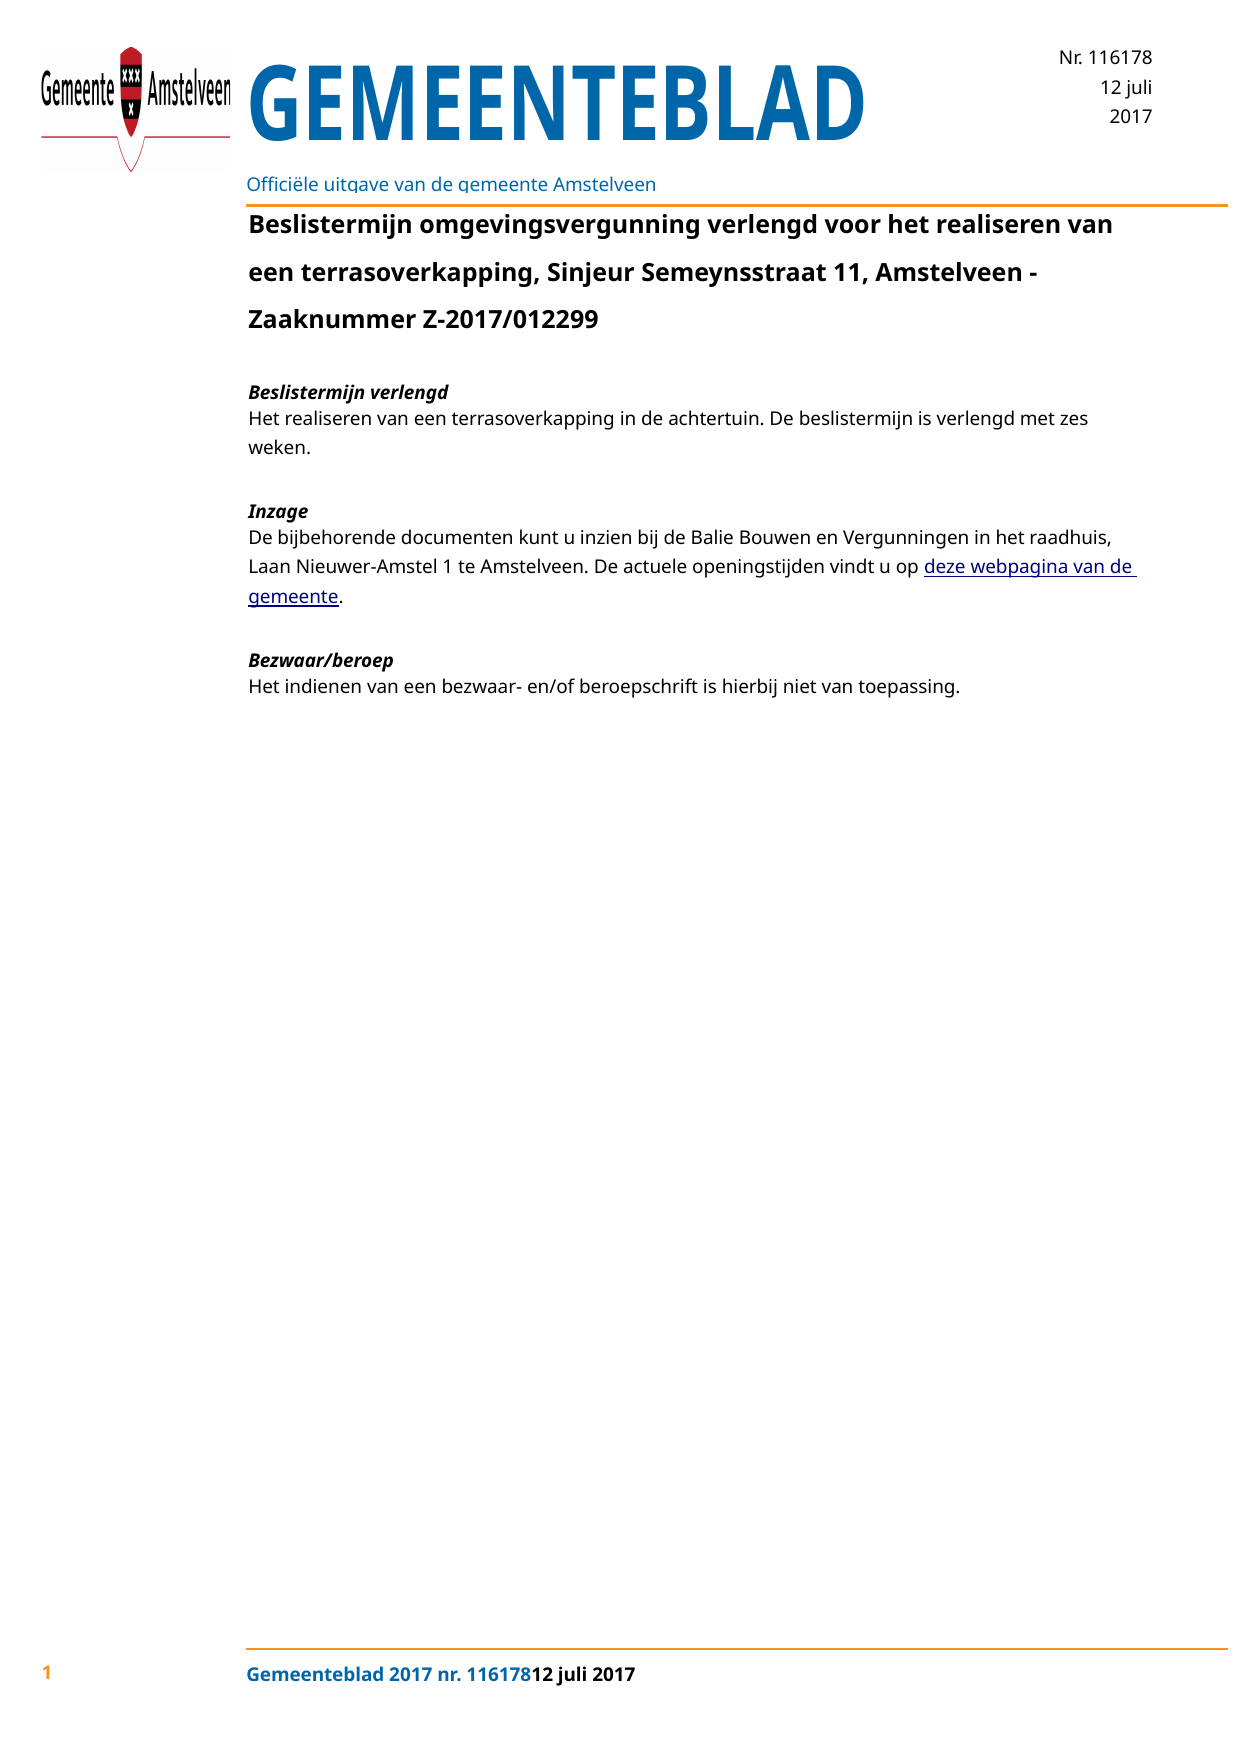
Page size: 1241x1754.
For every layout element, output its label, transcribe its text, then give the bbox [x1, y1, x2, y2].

text Het realiseren van een terrasoverkapping in de achtertuin. De beslistermijn is verlengd met zes weken. [248, 405, 1152, 460]
text Inzage [248, 498, 1152, 524]
text Beslistermijn omgevingsvergunning verlengd voor het realiseren van een terrasoverkapping, Sinjeur Semeynsstraat 11, Amstelveen - Zaaknummer Z-2017/012299 [248, 207, 1152, 336]
text Bezwaar/beroep [248, 647, 1152, 673]
text Het indienen van een bezwaar- en/of beroepschrift is hierbij niet van toepassing. [248, 673, 1152, 699]
text Beslistermijn verlengd [248, 379, 1152, 405]
picture [41, 47, 231, 172]
text De bijbehorende documenten kunt u inzien bij de Balie Bouwen en Vergunningen in het raadhuis, Laan Nieuwer-Amstel 1 te Amstelveen. De actuele openingstijden vindt u op deze webpagina van de gemeente. [248, 524, 1152, 609]
